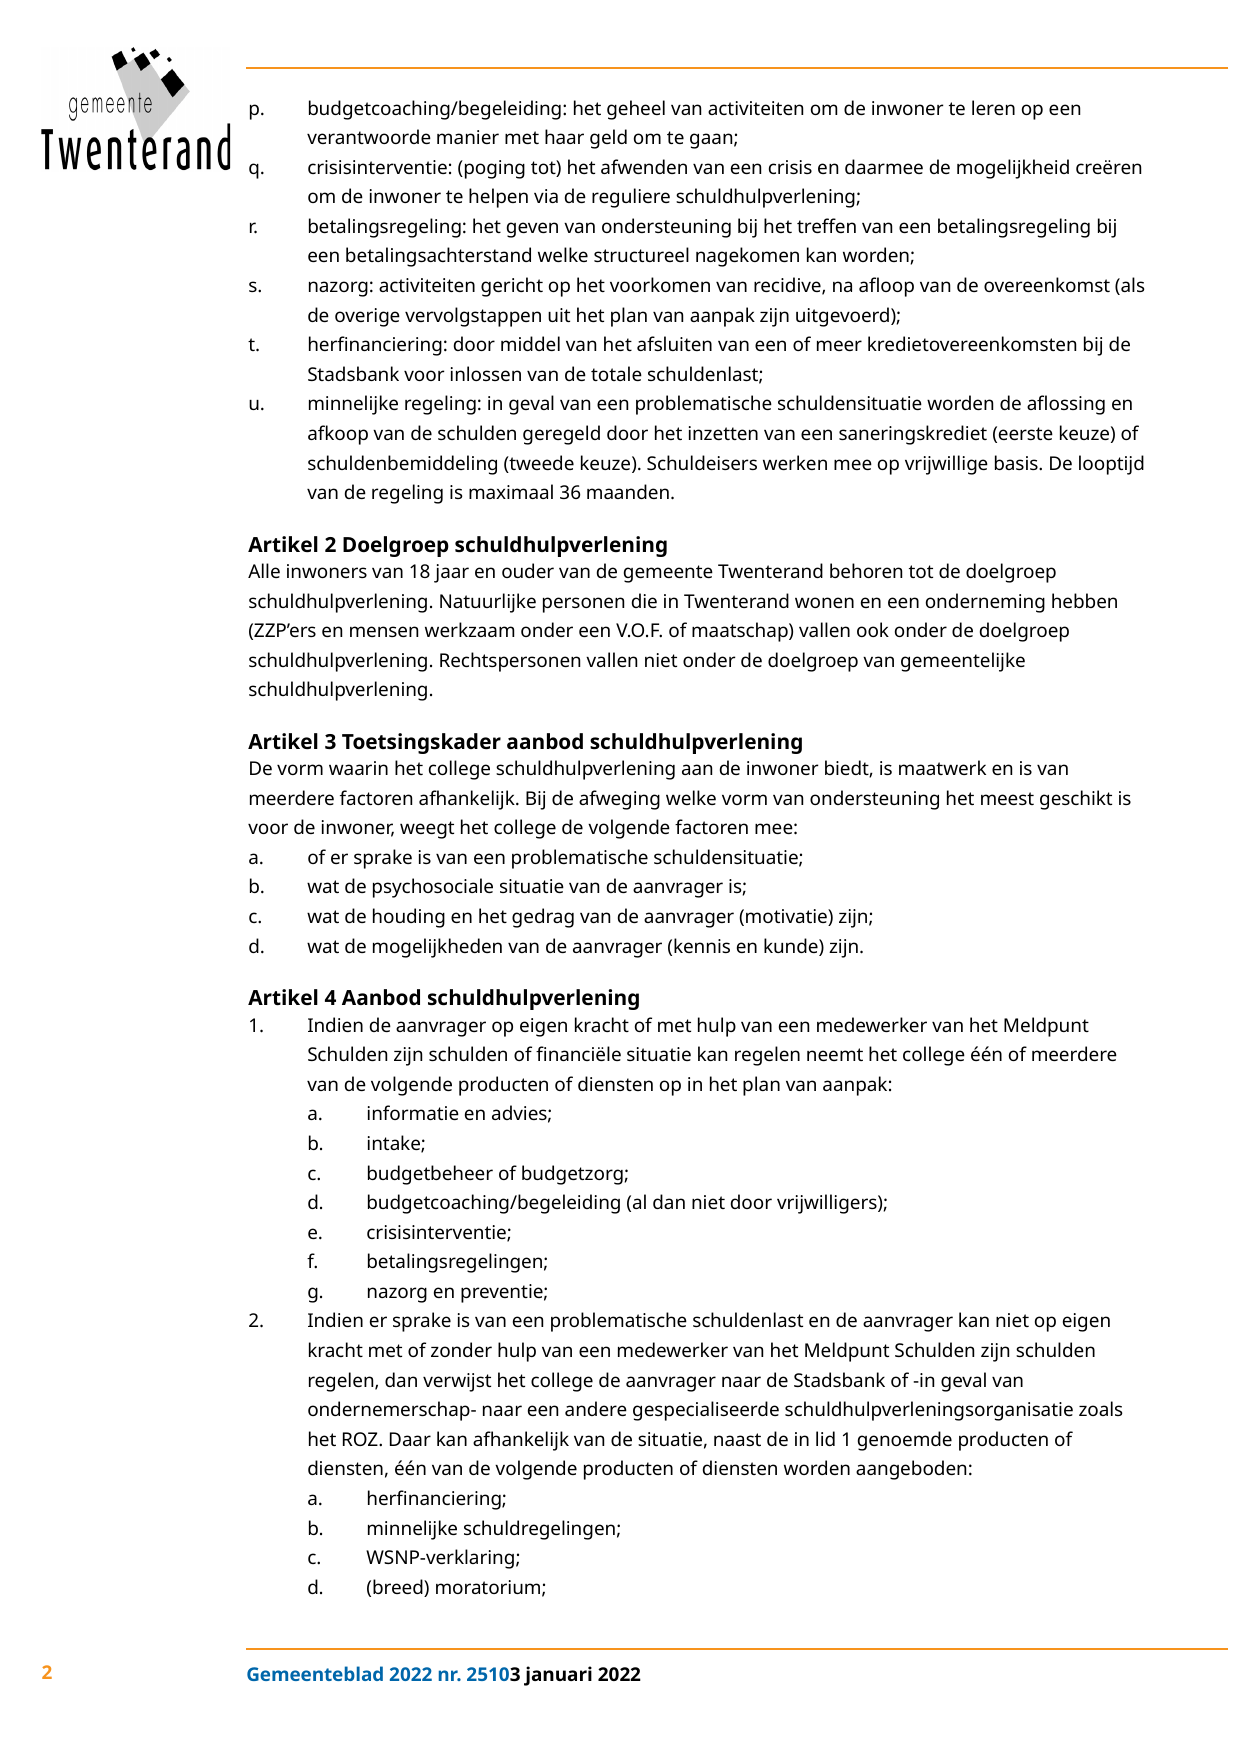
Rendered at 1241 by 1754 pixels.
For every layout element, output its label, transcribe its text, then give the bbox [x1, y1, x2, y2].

list nazorg en preventie; [307, 1278, 1152, 1304]
picture [41, 47, 231, 172]
list WSNP-verklaring; [307, 1544, 1152, 1570]
text De vorm waarin het college schuldhulpverlening aan de inwoner biedt, is maatwerk en is van meerdere factoren afhankelijk. Bij de afweging welke vorm van ondersteuning het meest geschikt is voor de inwoner, weegt het college de volgende factoren mee: [248, 755, 1152, 840]
list herfinanciering: door middel van het afsluiten van een of meer kredietovereenkomsten bij de Stadsbank voor inlossen van de totale schuldenlast; [248, 331, 1152, 387]
list budgetbeheer of budgetzorg; [307, 1160, 1152, 1185]
text Artikel 4 Aanbod schuldhulpverlening [248, 983, 1152, 1012]
list Indien er sprake is van een problematische schuldenlast en de aanvrager kan niet op eigen kracht met of zonder hulp van een medewerker van het Meldpunt Schulden zijn schulden regelen, dan verwijst het college de aanvrager naar de Stadsbank of -in geval van ondernemerschap- naar een andere gespecialiseerde schuldhulpverleningsorganisatie zoals het ROZ. Daar kan afhankelijk van de situatie, naast de in lid 1 genoemde producten of diensten, één van de volgende producten of diensten worden aangeboden: [248, 1308, 1152, 1481]
list of er sprake is van een problematische schuldensituatie; [248, 844, 1152, 870]
list minnelijke schuldregelingen; [307, 1515, 1152, 1540]
text Artikel 3 Toetsingskader aanbod schuldhulpverlening [248, 727, 1152, 755]
list minnelijke regeling: in geval van een problematische schuldensituatie worden de aflossing en afkoop van de schulden geregeld door het inzetten van een saneringskrediet (eerste keuze) of schuldenbemiddeling (tweede keuze). Schuldeisers werken mee op vrijwillige basis. De looptijd van de regeling is maximaal 36 maanden. [248, 391, 1152, 505]
list wat de mogelijkheden van de aanvrager (kennis en kunde) zijn. [248, 933, 1152, 959]
text Artikel 2 Doelgroep schuldhulpverlening [248, 530, 1152, 558]
text Alle inwoners van 18 jaar en ouder van de gemeente Twenterand behoren tot de doelgroep schuldhulpverlening. Natuurlijke personen die in Twenterand wonen en een onderneming hebben (ZZP’ers en mensen werkzaam onder een V.O.F. of maatschap) vallen ook onder de doelgroep schuldhulpverlening. Rechtspersonen vallen niet onder de doelgroep van gemeentelijke schuldhulpverlening. [248, 558, 1152, 702]
list crisisinterventie: (poging tot) het afwenden van een crisis en daarmee de mogelijkheid creëren om de inwoner te helpen via de reguliere schuldhulpverlening; [248, 154, 1152, 209]
list nazorg: activiteiten gericht op het voorkomen van recidive, na afloop van de overeenkomst (als de overige vervolgstappen uit het plan van aanpak zijn uitgevoerd); [248, 272, 1152, 328]
list wat de houding en het gedrag van de aanvrager (motivatie) zijn; [248, 903, 1152, 929]
list betalingsregeling: het geven van ondersteuning bij het treffen van een betalingsregeling bij een betalingsachterstand welke structureel nagekomen kan worden; [248, 213, 1152, 268]
list betalingsregelingen; [307, 1248, 1152, 1274]
list Indien de aanvrager op eigen kracht of met hulp van een medewerker van het Meldpunt Schulden zijn schulden of financiële situatie kan regelen neemt het college één of meerdere van de volgende producten of diensten op in het plan van aanpak: [248, 1012, 1152, 1097]
list (breed) moratorium; [307, 1574, 1152, 1599]
list budgetcoaching/begeleiding (al dan niet door vrijwilligers); [307, 1189, 1152, 1215]
list herfinanciering; [307, 1485, 1152, 1511]
list wat de psychosociale situatie van de aanvrager is; [248, 874, 1152, 899]
list crisisinterventie; [307, 1219, 1152, 1244]
list intake; [307, 1130, 1152, 1156]
list informatie en advies; [307, 1101, 1152, 1126]
list budgetcoaching/begeleiding: het geheel van activiteiten om de inwoner te leren op een verantwoorde manier met haar geld om te gaan; [248, 95, 1152, 150]
